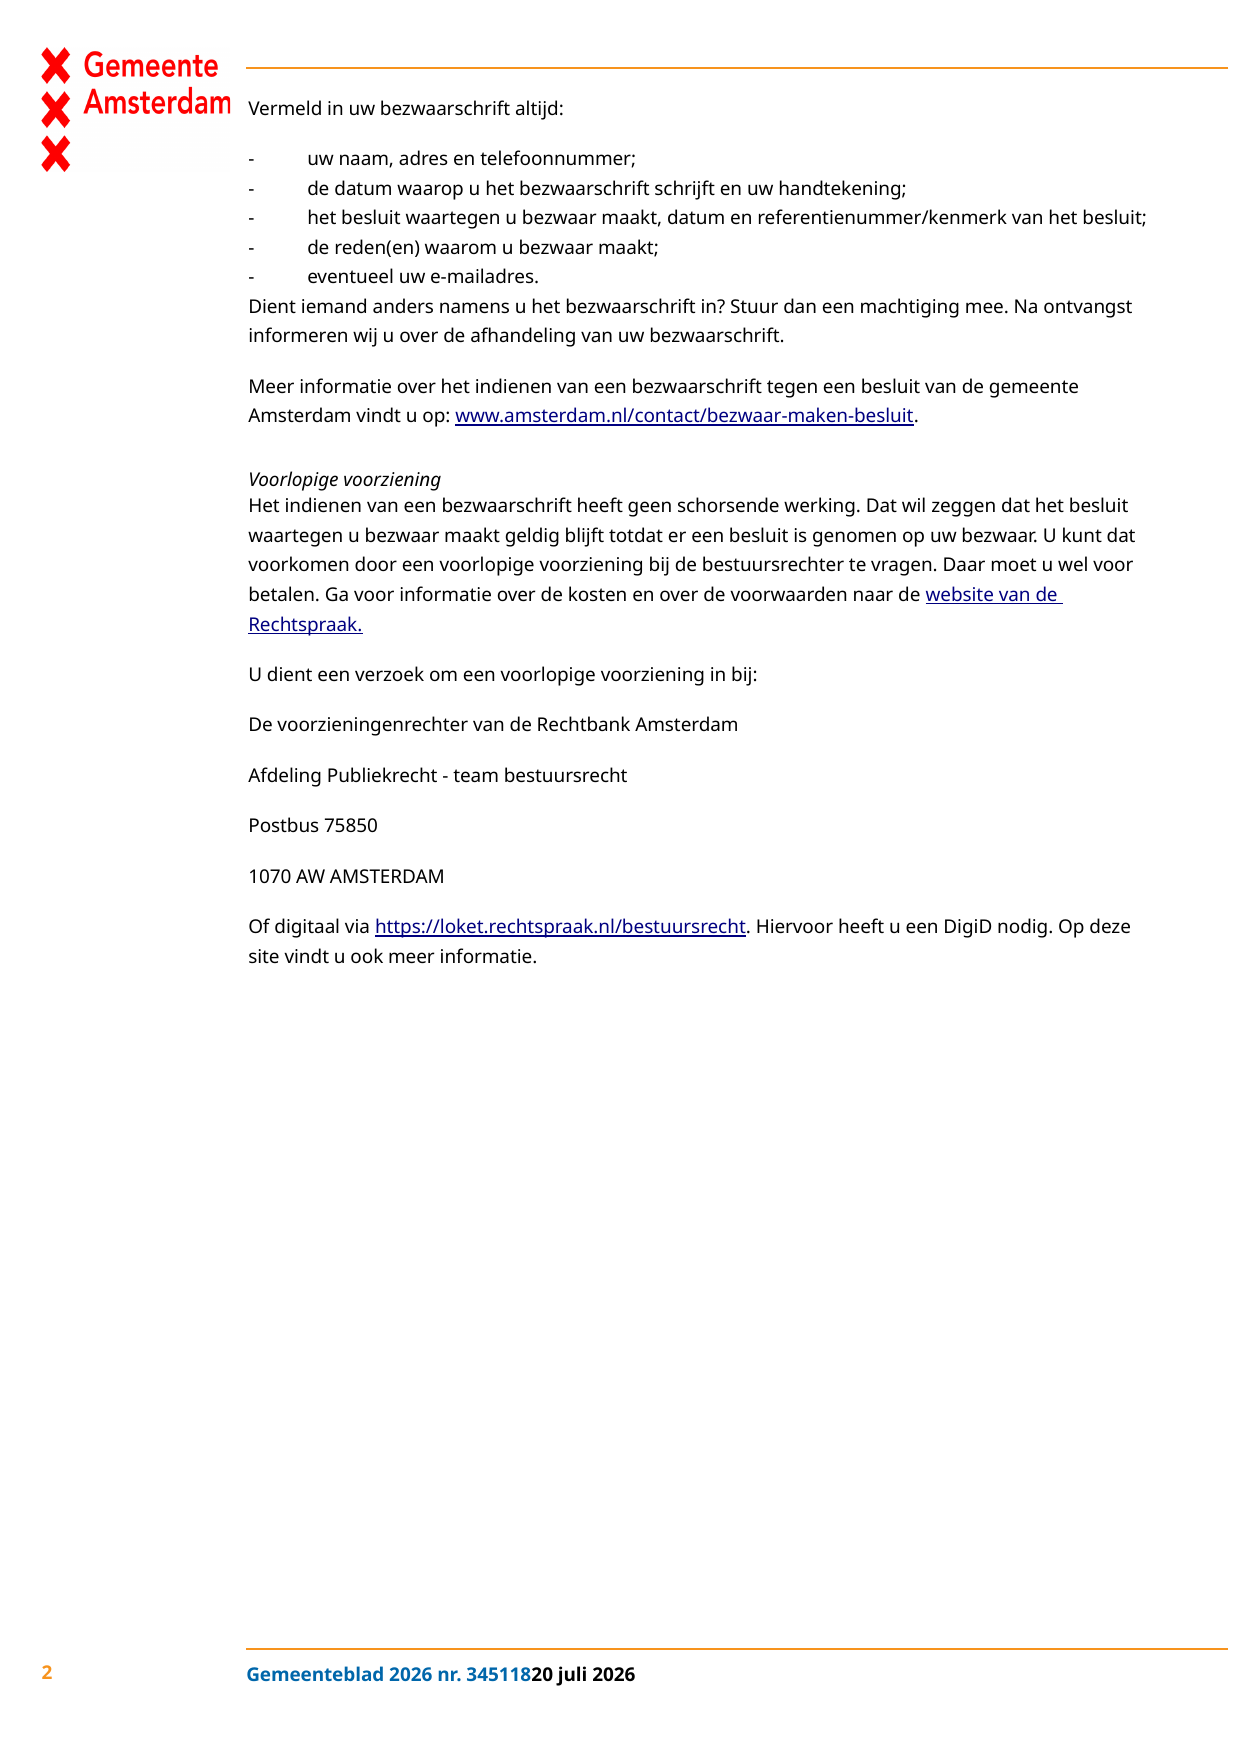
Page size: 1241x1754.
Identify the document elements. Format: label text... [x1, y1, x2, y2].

list het besluit waartegen u bezwaar maakt, datum en referentienummer/kenmerk van het besluit; [248, 204, 1152, 230]
text Of digitaal via https://loket.rechtspraak.nl/bestuursrecht. Hiervoor heeft u een DigiD nodig. Op deze site vindt u ook meer informatie. [248, 913, 1152, 968]
text Postbus 75850 [248, 812, 1152, 838]
list uw naam, adres en telefoonnummer; [248, 145, 1152, 171]
text 1070 AW AMSTERDAM [248, 863, 1152, 888]
text Dient iemand anders namens u het bezwaarschrift in? Stuur dan een machtiging mee. Na ontvangst informeren wij u over de afhandeling van uw bezwaarschrift. [248, 293, 1152, 348]
picture [41, 47, 231, 172]
list de reden(en) waarom u bezwaar maakt; [248, 234, 1152, 260]
text De voorzieningenrechter van de Rechtbank Amsterdam [248, 712, 1152, 737]
text Afdeling Publiekrecht - team bestuursrecht [248, 762, 1152, 788]
list eventueel uw e-mailadres. [248, 263, 1152, 289]
text U dient een verzoek om een voorlopige voorziening in bij: [248, 661, 1152, 687]
list de datum waarop u het bezwaarschrift schrijft en uw handtekening; [248, 175, 1152, 201]
text Voorlopige voorziening [248, 467, 1152, 492]
text Meer informatie over het indienen van een bezwaarschrift tegen een besluit van de gemeente Amsterdam vindt u op: www.amsterdam.nl/contact/bezwaar-maken-besluit. [248, 373, 1152, 428]
text Vermeld in uw bezwaarschrift altijd: [248, 95, 1152, 121]
text Het indienen van een bezwaarschrift heeft geen schorsende werking. Dat wil zeggen dat het besluit waartegen u bezwaar maakt geldig blijft totdat er een besluit is genomen op uw bezwaar. U kunt dat voorkomen door een voorlopige voorziening bij de bestuursrechter te vragen. Daar moet u wel voor betalen. Ga voor informatie over de kosten en over de voorwaarden naar de website van de Rechtspraak. [248, 492, 1152, 636]
